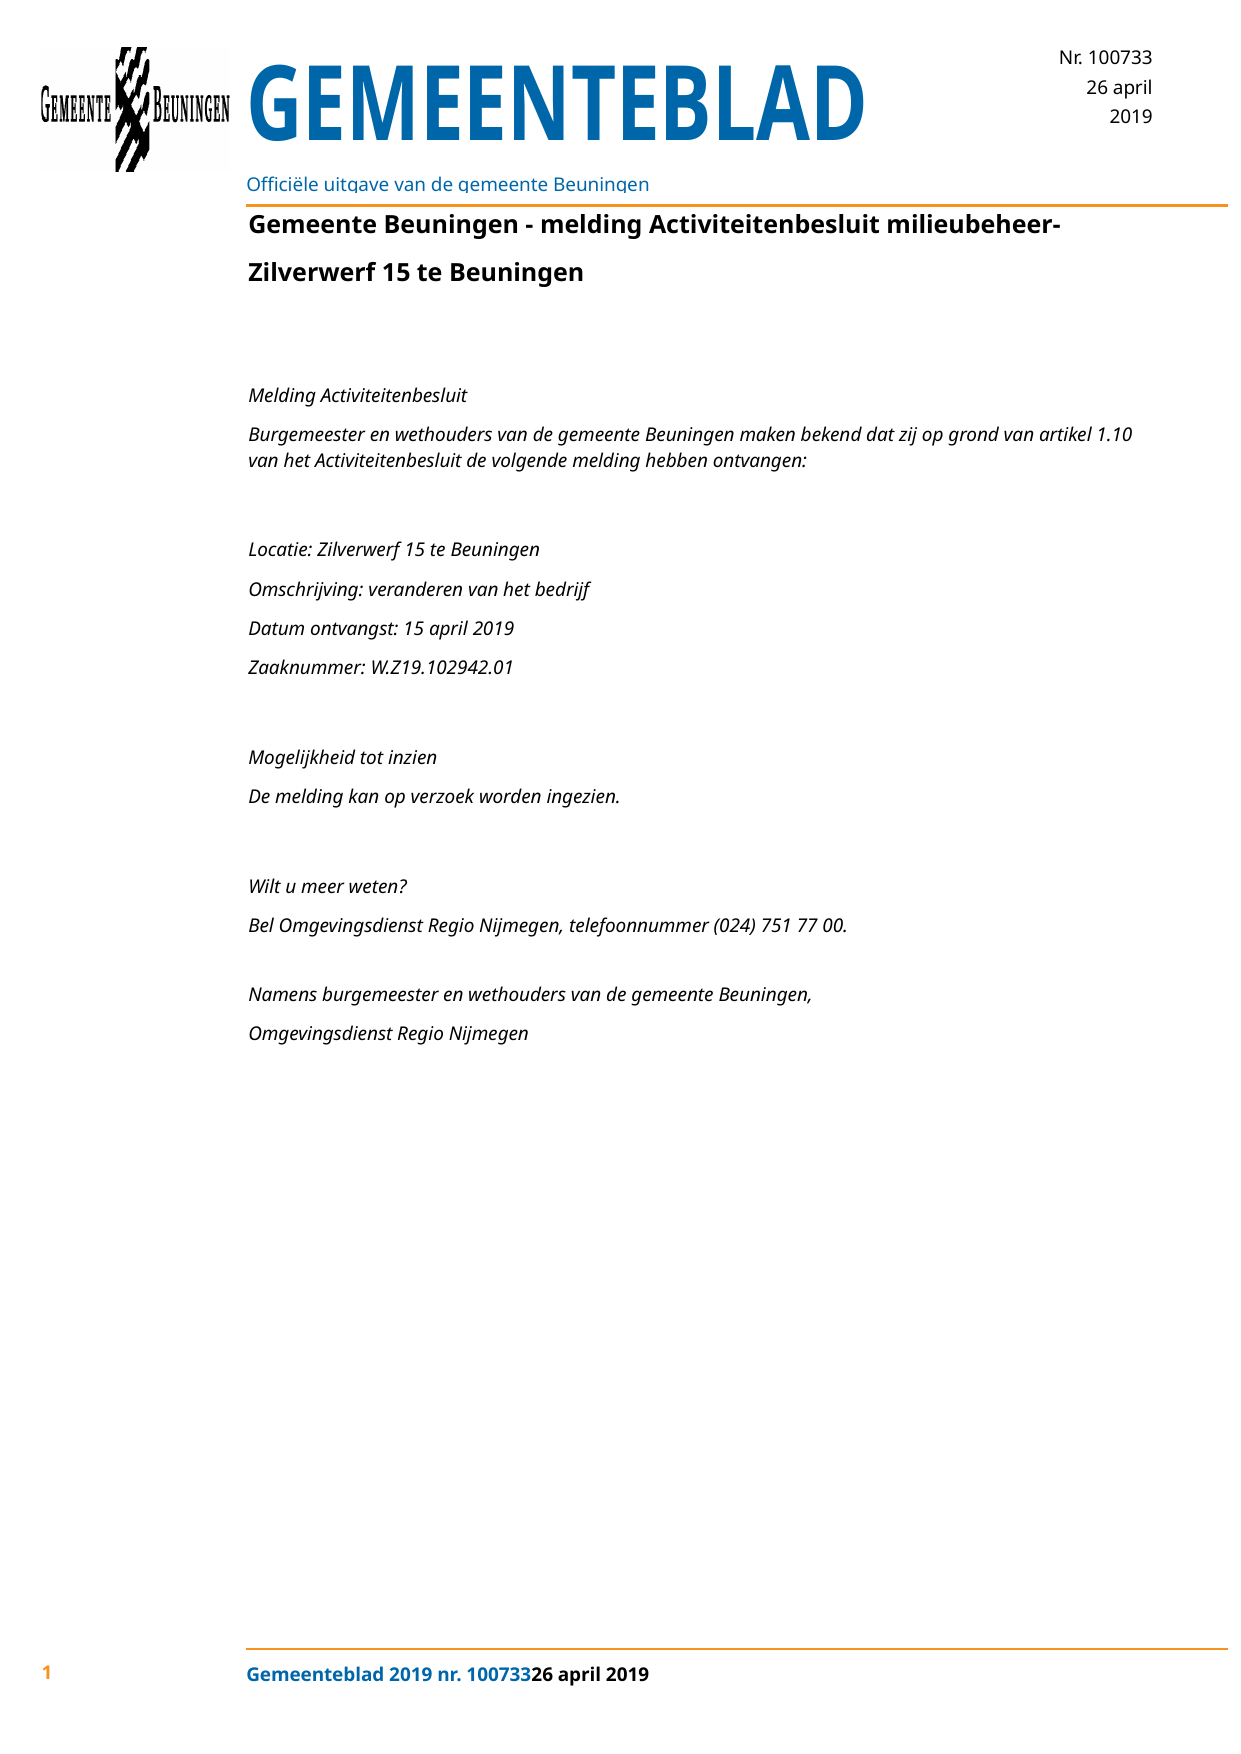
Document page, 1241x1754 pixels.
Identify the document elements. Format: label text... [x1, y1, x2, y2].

text Omschrijving: veranderen van het bedrijf [248, 576, 1152, 602]
text Zaaknummer: W.Z19.102942.01 [248, 654, 1152, 680]
text Gemeente Beuningen - melding Activiteitenbesluit milieubeheer- Zilverwerf 15 te Beuningen [248, 207, 1152, 288]
text Locatie: Zilverwerf 15 te Beuningen [248, 537, 1152, 562]
text De melding kan op verzoek worden ingezien. [248, 783, 1152, 809]
text Mogelijkheid tot inzien [248, 744, 1152, 770]
text Namens burgemeester en wethouders van de gemeente Beuningen, [248, 981, 1152, 1007]
text Bel Omgevingsdienst Regio Nijmegen, telefoonnummer (024) 751 77 00. [248, 912, 1152, 938]
text Omgevingsdienst Regio Nijmegen [248, 1020, 1152, 1046]
picture [41, 47, 231, 172]
text Wilt u meer weten? [248, 873, 1152, 899]
text Burgemeester en wethouders van de gemeente Beuningen maken bekend dat zij op grond van artikel 1.10 van het Activiteitenbesluit de volgende melding hebben ontvangen: [248, 421, 1152, 473]
text Datum ontvangst: 15 april 2019 [248, 615, 1152, 641]
text Melding Activiteitenbesluit [248, 382, 1152, 408]
